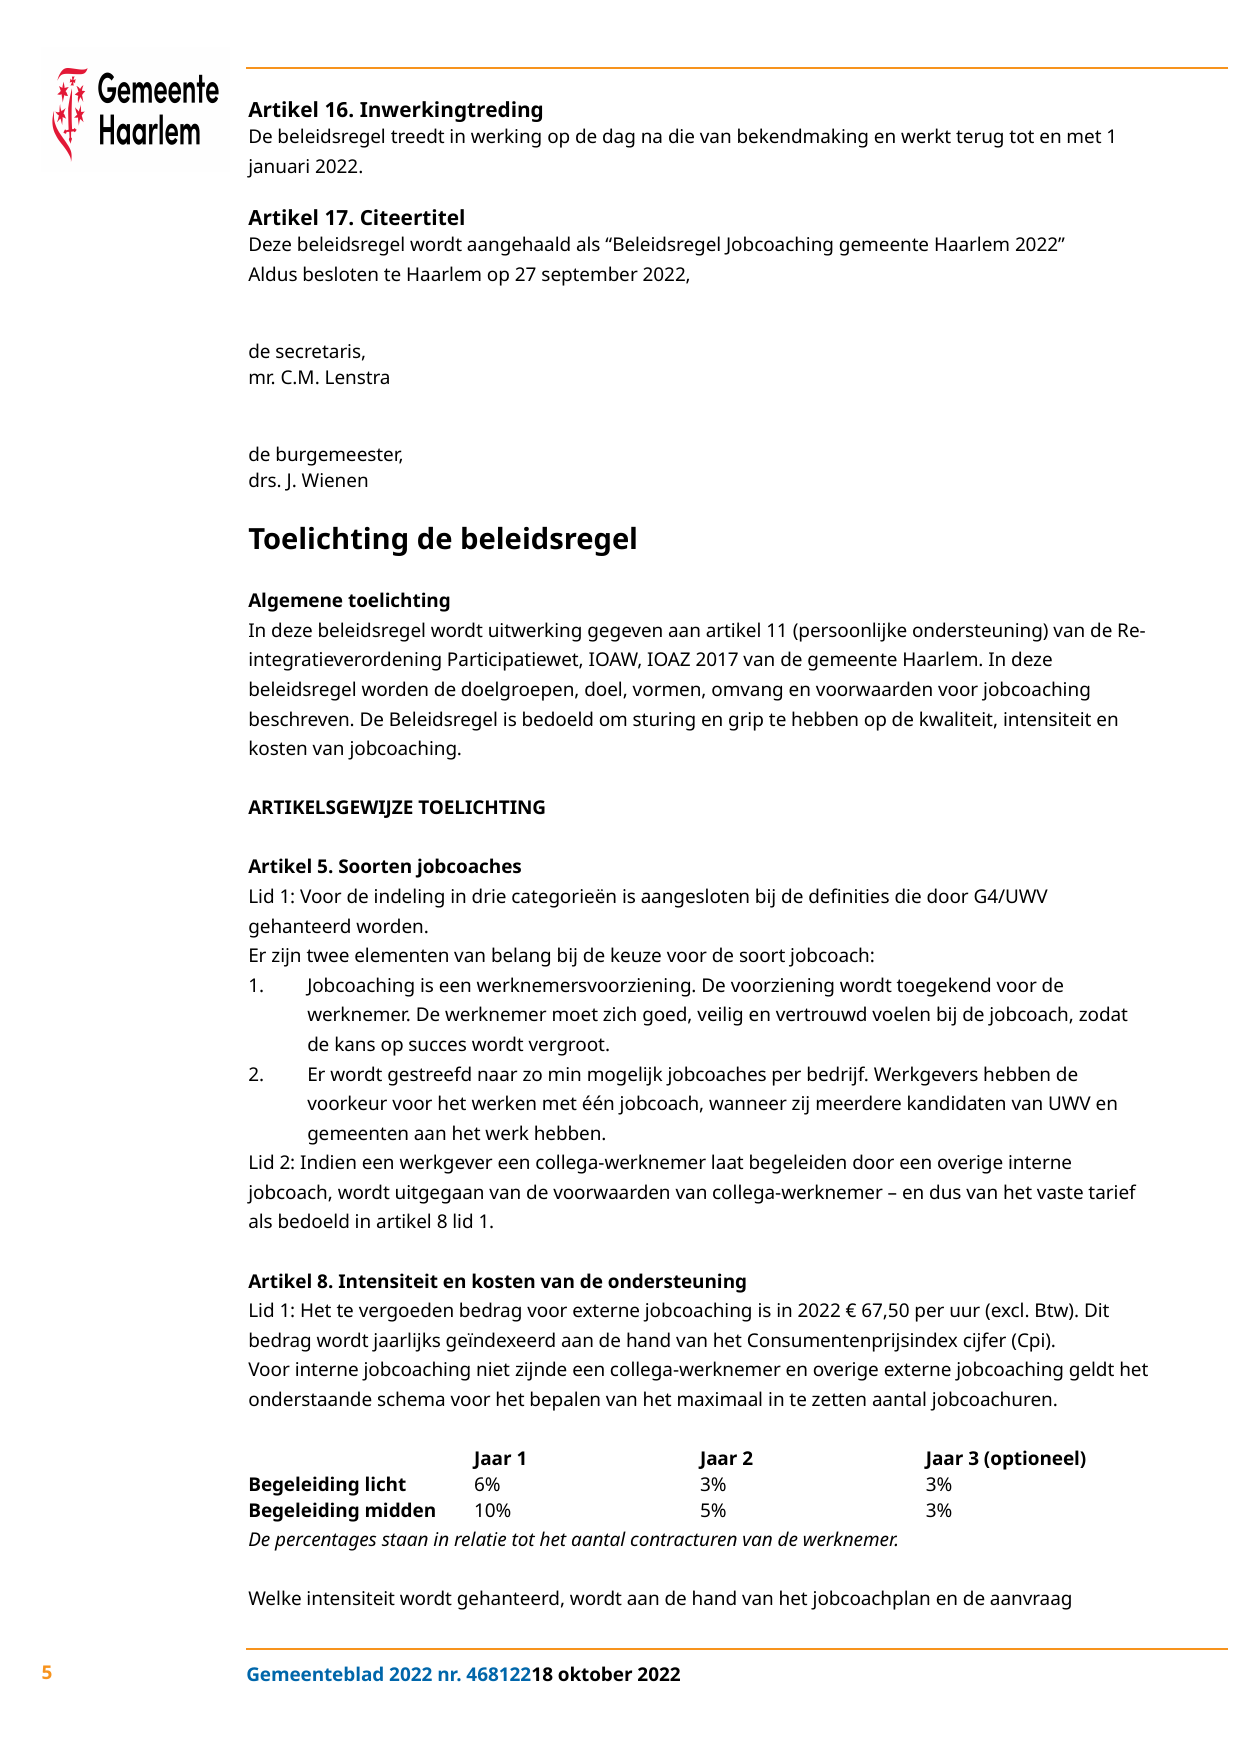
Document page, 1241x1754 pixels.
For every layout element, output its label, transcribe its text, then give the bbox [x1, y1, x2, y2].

table_header [248, 1445, 474, 1471]
table_header Jaar 2 [700, 1445, 926, 1471]
text Artikel 8. Intensiteit en kosten van de ondersteuning [248, 1268, 1152, 1293]
table_cell 10% [474, 1497, 700, 1523]
text Er zijn twee elementen van belang bij de keuze voor de soort jobcoach: [248, 942, 1152, 968]
table_cell 6% [474, 1471, 700, 1497]
text Aldus besloten te Haarlem op 27 september 2022, [248, 261, 1152, 287]
table_header Jaar 1 [474, 1445, 700, 1471]
text Deze beleidsregel wordt aangehaald als “Beleidsregel Jobcoaching gemeente Haarlem 2022” [248, 232, 1152, 257]
text Voor interne jobcoaching niet zijnde een collega-werknemer en overige externe jobcoaching geldt het onderstaande schema voor het bepalen van het maximaal in te zetten aantal jobcoachuren. [248, 1357, 1152, 1412]
list Er wordt gestreefd naar zo min mogelijk jobcoaches per bedrijf. Werkgevers hebben de voorkeur voor het werken met één jobcoach, wanneer zij meerdere kandidaten van UWV en gemeenten aan het werk hebben. [248, 1061, 1152, 1146]
text Artikel 16. Inwerkingtreding [248, 95, 1152, 123]
text de secretaris, [248, 338, 1152, 364]
table_cell Begeleiding licht [248, 1471, 474, 1497]
text Artikel 5. Soorten jobcoaches [248, 854, 1152, 879]
table_cell 5% [700, 1497, 926, 1523]
table_cell 3% [926, 1497, 1152, 1523]
text De beleidsregel treedt in werking op de dag na die van bekendmaking en werkt terug tot en met 1 januari 2022. [248, 123, 1152, 178]
text ARTIKELSGEWIJZE TOELICHTING [248, 794, 1152, 820]
list Jobcoaching is een werknemersvoorziening. De voorziening wordt toegekend voor de werknemer. De werknemer moet zich goed, veilig en vertrouwd voelen bij de jobcoach, zodat de kans op succes wordt vergroot. [248, 972, 1152, 1057]
table_header Jaar 3 (optioneel) [926, 1445, 1152, 1471]
text De percentages staan in relatie tot het aantal contracturen van de werknemer. [248, 1526, 1152, 1552]
text Lid 1: Voor de indeling in drie categorieën is aangesloten bij de definities die door G4/UWV gehanteerd worden. [248, 883, 1152, 938]
text drs. J. Wienen [248, 467, 1152, 493]
text Algemene toelichting [248, 587, 1152, 613]
table_cell 3% [700, 1471, 926, 1497]
text Lid 1: Het te vergoeden bedrag voor externe jobcoaching is in 2022 € 67,50 per uur (excl. Btw). Dit bedrag wordt jaarlijks geïndexeerd aan de hand van het Consumentenprijsindex cijfer (Cpi). [248, 1297, 1152, 1353]
picture [41, 47, 231, 172]
text Artikel 17. Citeertitel [248, 203, 1152, 232]
text Lid 2: Indien een werkgever een collega-werknemer laat begeleiden door een overige interne jobcoach, wordt uitgegaan van de voorwaarden van collega-werknemer – en dus van het vaste tarief als bedoeld in artikel 8 lid 1. [248, 1149, 1152, 1234]
text mr. C.M. Lenstra [248, 364, 1152, 390]
table_cell Begeleiding midden [248, 1497, 474, 1523]
text Toelichting de beleidsregel [248, 518, 1152, 558]
text Welke intensiteit wordt gehanteerd, wordt aan de hand van het jobcoachplan en de aanvraag [248, 1585, 1152, 1611]
text de burgemeester, [248, 441, 1152, 467]
text In deze beleidsregel wordt uitwerking gegeven aan artikel 11 (persoonlijke ondersteuning) van de Re- integratieverordening Participatiewet, IOAW, IOAZ 2017 van de gemeente Haarlem. In deze beleidsregel worden de doelgroepen, doel, vormen, omvang en voorwaarden voor jobcoaching beschreven. De Beleidsregel is bedoeld om sturing en grip te hebben op de kwaliteit, intensiteit en kosten van jobcoaching. [248, 617, 1152, 761]
table_cell 3% [926, 1471, 1152, 1497]
